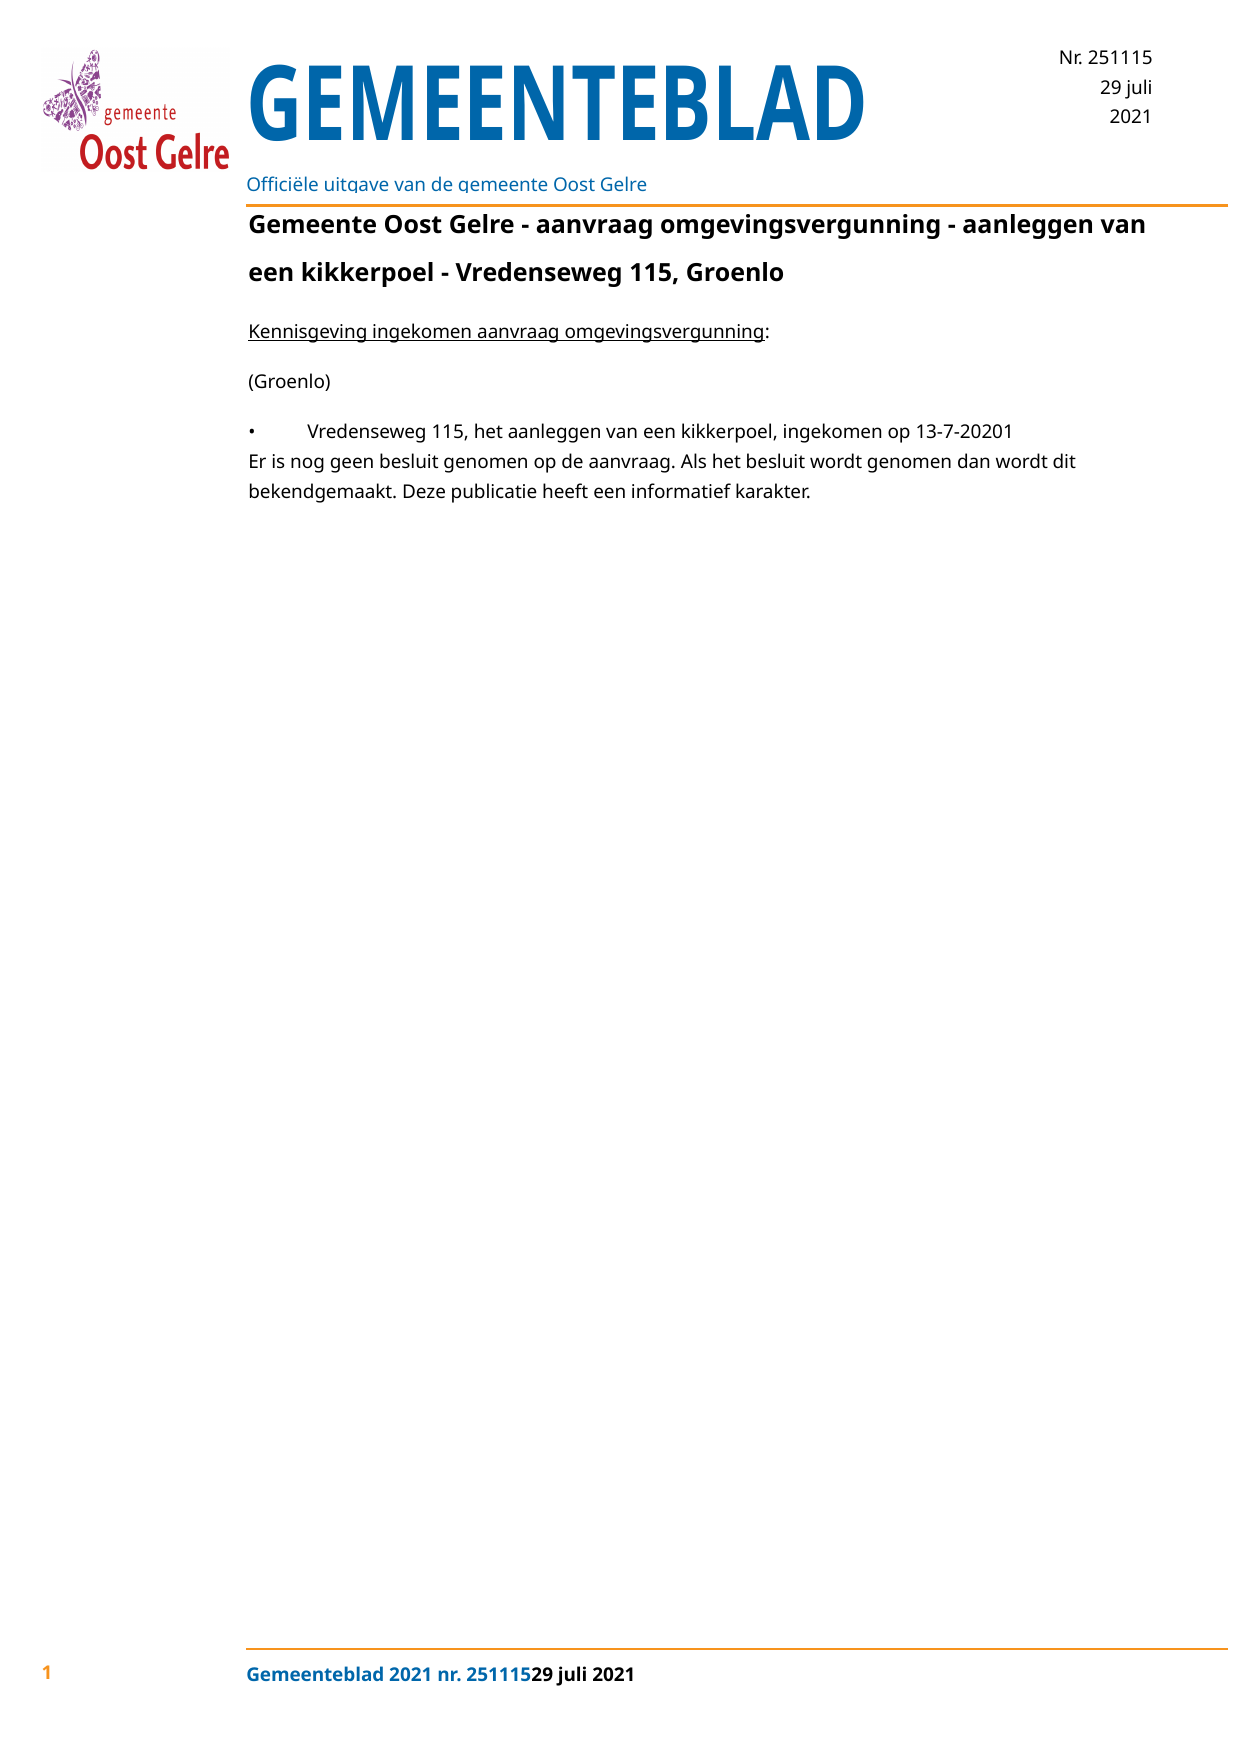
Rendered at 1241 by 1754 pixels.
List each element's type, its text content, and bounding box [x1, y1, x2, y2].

list Vredenseweg 115, het aanleggen van een kikkerpoel, ingekomen op 13-7-20201 [248, 419, 1152, 444]
text (Groenlo) [248, 368, 1152, 394]
picture [41, 47, 231, 172]
text Er is nog geen besluit genomen op de aanvraag. Als het besluit wordt genomen dan wordt dit bekendgemaakt. Deze publicatie heeft een informatief karakter. [248, 448, 1152, 504]
text Kennisgeving ingekomen aanvraag omgevingsvergunning: [248, 318, 1152, 344]
text Gemeente Oost Gelre - aanvraag omgevingsvergunning - aanleggen van een kikkerpoel - Vredenseweg 115, Groenlo [248, 207, 1152, 288]
